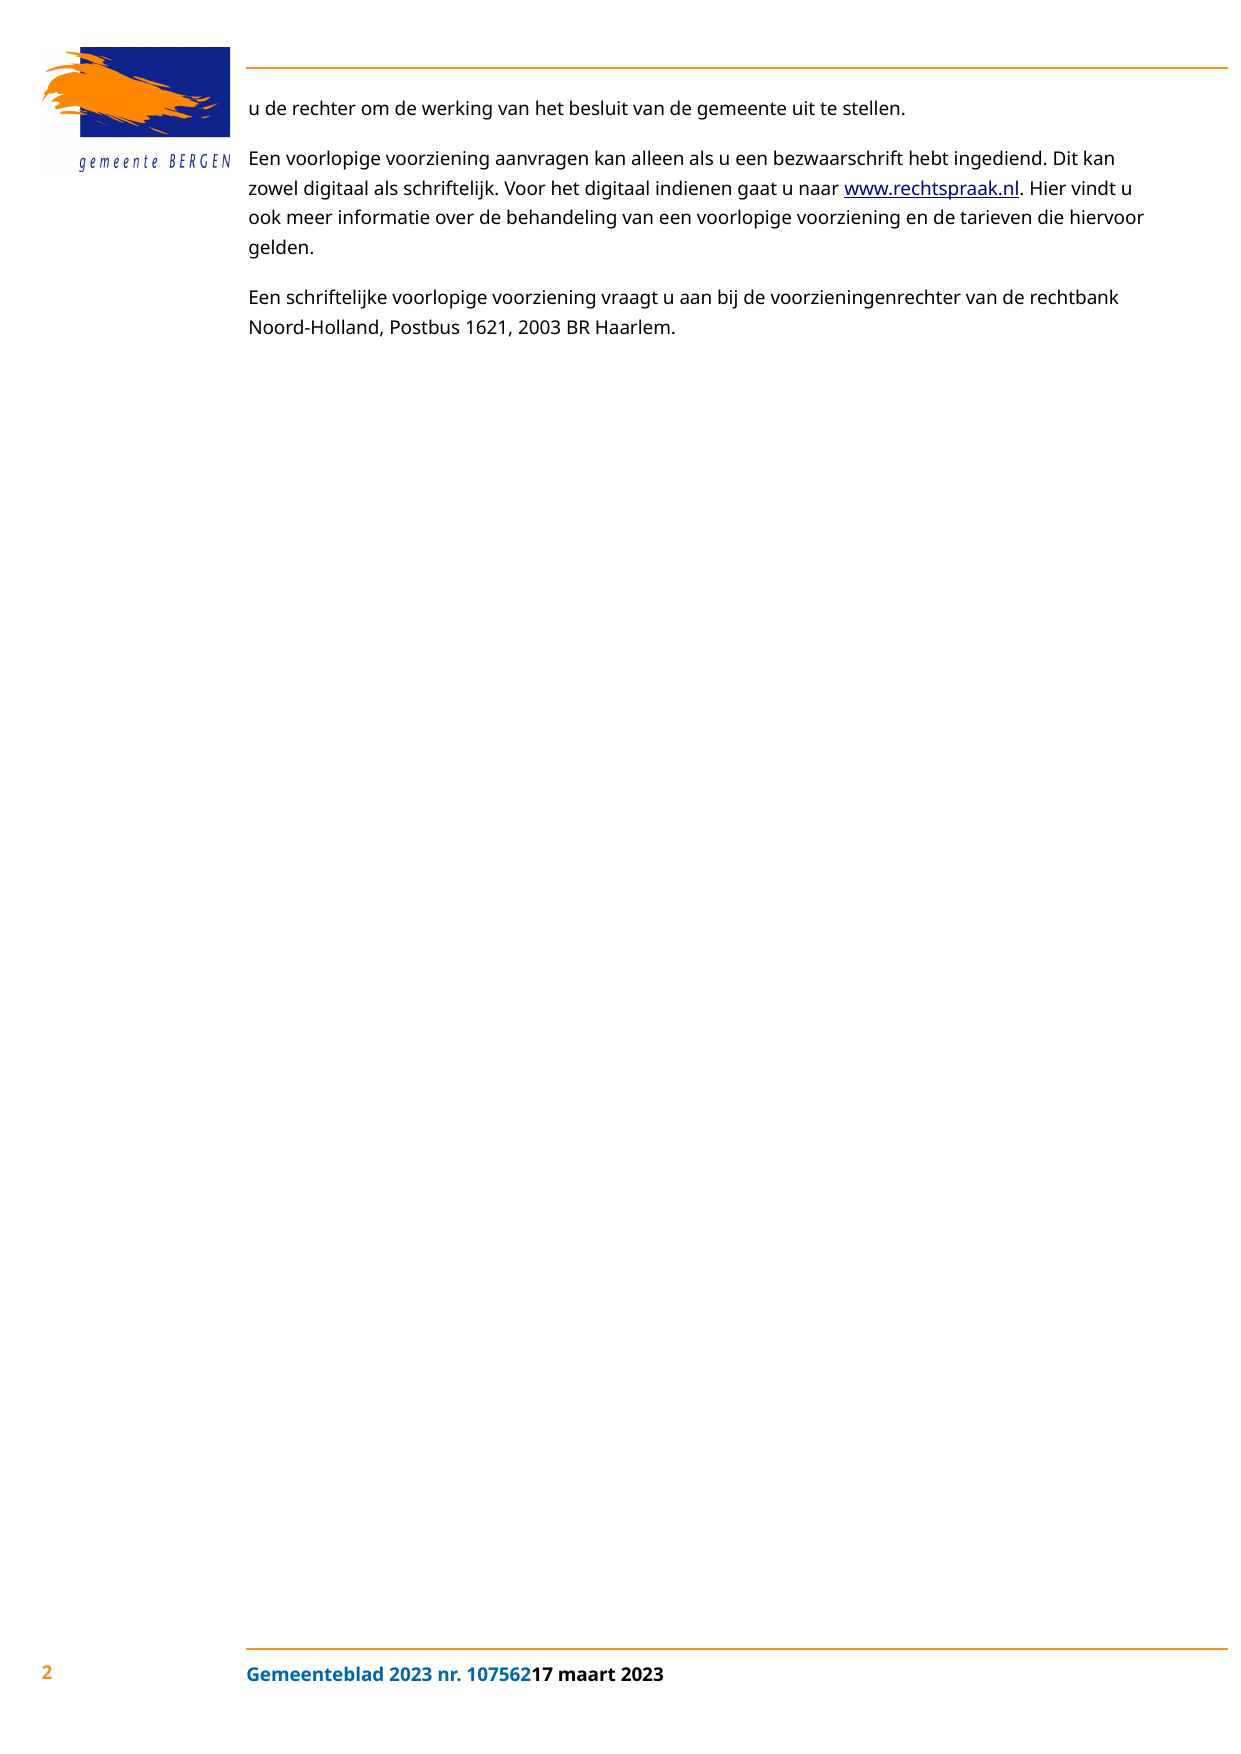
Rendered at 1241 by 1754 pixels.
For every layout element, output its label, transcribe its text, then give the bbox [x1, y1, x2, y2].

picture [41, 47, 231, 172]
text u de rechter om de werking van het besluit van de gemeente uit te stellen. [248, 95, 1152, 121]
text Een schriftelijke voorlopige voorziening vraagt u aan bij de voorzieningenrechter van de rechtbank Noord-Holland, Postbus 1621, 2003 BR Haarlem. [248, 284, 1152, 340]
text Een voorlopige voorziening aanvragen kan alleen als u een bezwaarschrift hebt ingediend. Dit kan zowel digitaal als schriftelijk. Voor het digitaal indienen gaat u naar www.rechtspraak.nl. Hier vindt u ook meer informatie over de behandeling van een voorlopige voorziening en de tarieven die hiervoor gelden. [248, 145, 1152, 260]
